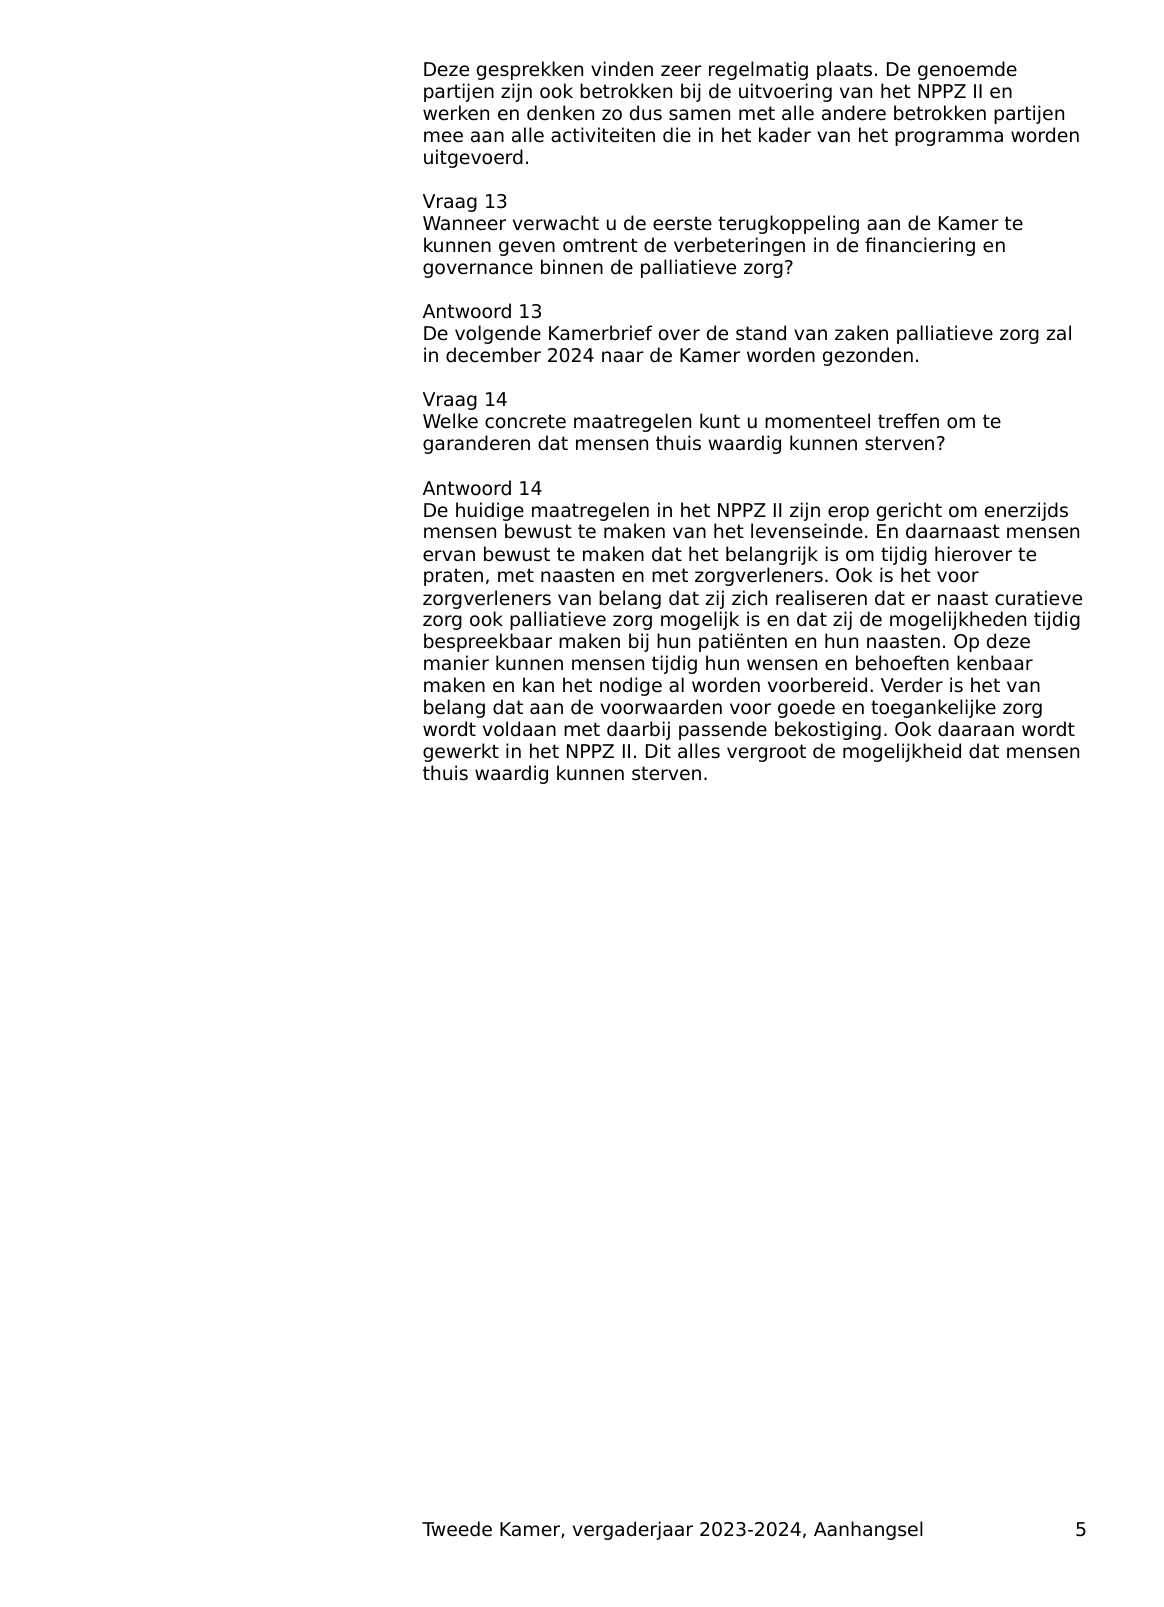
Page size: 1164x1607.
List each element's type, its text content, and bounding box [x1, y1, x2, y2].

text Wanneer verwacht u de eerste terugkoppeling aan de Kamer te kunnen geven omtrent de verbeteringen in de financiering en governance binnen de palliatieve zorg? [422, 213, 1087, 279]
text Deze gesprekken vinden zeer regelmatig plaats. De genoemde partijen zijn ook betrokken bij de uitvoering van het NPPZ II en werken en denken zo dus samen met alle andere betrokken partijen mee aan alle activiteiten die in het kader van het programma worden uitgevoerd. [422, 59, 1087, 169]
text Antwoord 14 [422, 477, 1087, 499]
text De huidige maatregelen in het NPPZ II zijn erop gericht om enerzijds mensen bewust te maken van het levenseinde. En daarnaast mensen ervan bewust te maken dat het belangrijk is om tijdig hierover te praten, met naasten en met zorgverleners. Ook is het voor zorgverleners van belang dat zij zich realiseren dat er naast curatieve zorg ook palliatieve zorg mogelijk is en dat zij de mogelijkheden tijdig bespreekbaar maken bij hun patiënten en hun naasten. Op deze manier kunnen mensen tijdig hun wensen en behoeften kenbaar maken en kan het nodige al worden voorbereid. Verder is het van belang dat aan de voorwaarden voor goede en toegankelijke zorg wordt voldaan met daarbij passende bekostiging. Ook daaraan wordt gewerkt in het NPPZ II. Dit alles vergroot de mogelijkheid dat mensen thuis waardig kunnen sterven. [422, 499, 1087, 785]
text De volgende Kamerbrief over de stand van zaken palliatieve zorg zal in december 2024 naar de Kamer worden gezonden. [422, 323, 1087, 367]
text Vraag 13 [422, 191, 1087, 213]
text Antwoord 13 [422, 301, 1087, 323]
text Welke concrete maatregelen kunt u momenteel treffen om te garanderen dat mensen thuis waardig kunnen sterven? [422, 411, 1087, 455]
text Vraag 14 [422, 389, 1087, 411]
